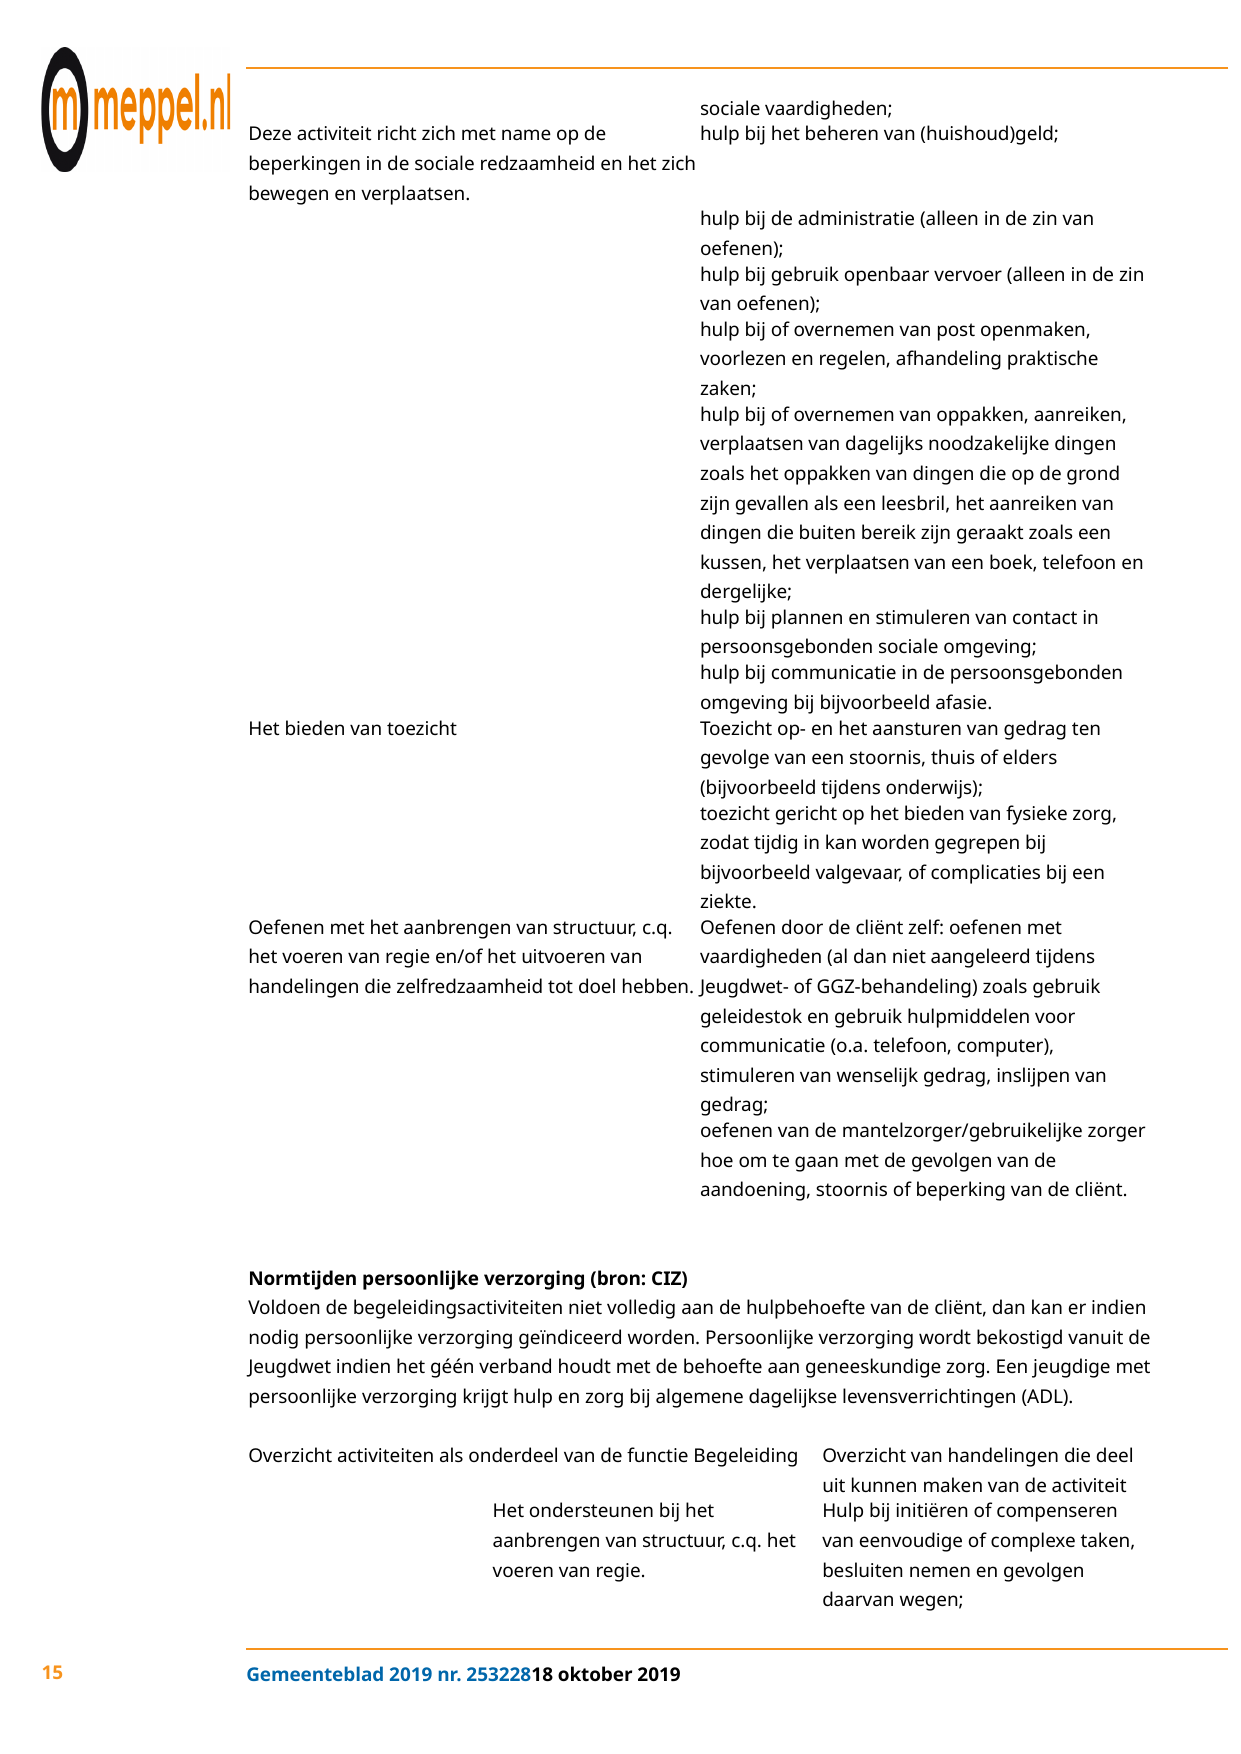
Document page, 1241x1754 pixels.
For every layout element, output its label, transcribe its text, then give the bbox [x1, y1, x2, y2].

table_header Overzicht activiteiten als onderdeel van de functie Begeleiding [248, 1442, 822, 1498]
table_cell [248, 800, 700, 914]
table_cell hulp bij het beheren van (huishoud)geld; [700, 121, 1152, 205]
table_cell hulp bij communicatie in de persoonsgebonden omgeving bij bijvoorbeeld afasie. [700, 660, 1152, 715]
table_cell [248, 316, 700, 401]
table_cell toezicht gericht op het bieden van fysieke zorg, zodat tijdig in kan worden gegrepen bij bijvoorbeeld valgevaar, of complicaties bij een ziekte. [700, 800, 1152, 914]
table_cell [248, 261, 700, 316]
table_cell Deze activiteit richt zich met name op de beperkingen in de sociale redzaamheid en het zich bewegen en verplaatsen. [248, 121, 700, 205]
text Normtijden persoonlijke verzorging (bron: CIZ) [248, 1265, 1152, 1290]
table_cell Het ondersteunen bij het aanbrengen van structuur, c.q. het voeren van regie. [493, 1498, 822, 1612]
picture [41, 47, 231, 172]
table_cell Toezicht op- en het aansturen van gedrag ten gevolge van een stoornis, thuis of elders (bijvoorbeeld tijdens onderwijs); [700, 715, 1152, 800]
table_cell [248, 95, 700, 121]
table_cell [248, 1118, 700, 1202]
table_cell oefenen van de mantelzorger/gebruikelijke zorger hoe om te gaan met de gevolgen van de aandoening, stoornis of beperking van de cliënt. [700, 1118, 1152, 1202]
table_cell Oefenen door de cliënt zelf: oefenen met vaardigheden (al dan niet aangeleerd tijdens Jeugdwet- of GGZ-behandeling) zoals gebruik geleidestok en gebruik hulpmiddelen voor communicatie (o.a. telefoon, computer), stimuleren van wenselijk gedrag, inslijpen van gedrag; [700, 914, 1152, 1117]
table_cell [248, 660, 700, 715]
table_cell [248, 604, 700, 659]
table_cell sociale vaardigheden; [700, 95, 1152, 121]
table_cell Het bieden van toezicht [248, 715, 700, 800]
text Voldoen de begeleidingsactiviteiten niet volledig aan de hulpbehoefte van de cliënt, dan kan er indien nodig persoonlijke verzorging geïndiceerd worden. Persoonlijke verzorging wordt bekostigd vanuit de Jeugdwet indien het géén verband houdt met de behoefte aan geneeskundige zorg. Een jeugdige met persoonlijke verzorging krijgt hulp en zorg bij algemene dagelijkse levensverrichtingen (ADL). [248, 1294, 1152, 1409]
table_cell Oefenen met het aanbrengen van structuur, c.q. het voeren van regie en/of het uitvoeren van handelingen die zelfredzaamheid tot doel hebben. [248, 914, 700, 1117]
table_header Overzicht van handelingen die deel uit kunnen maken van de activiteit [822, 1442, 1152, 1498]
table_cell [248, 205, 700, 261]
table_cell hulp bij de administratie (alleen in de zin van oefenen); [700, 205, 1152, 261]
table_cell hulp bij of overnemen van post openmaken, voorlezen en regelen, afhandeling praktische zaken; [700, 316, 1152, 401]
table_cell hulp bij gebruik openbaar vervoer (alleen in de zin van oefenen); [700, 261, 1152, 316]
table_cell hulp bij of overnemen van oppakken, aanreiken, verplaatsen van dagelijks noodzakelijke dingen zoals het oppakken van dingen die op de grond zijn gevallen als een leesbril, het aanreiken van dingen die buiten bereik zijn geraakt zoals een kussen, het verplaatsen van een boek, telefoon en dergelijke; [700, 401, 1152, 604]
table_cell hulp bij plannen en stimuleren van contact in persoonsgebonden sociale omgeving; [700, 604, 1152, 659]
table_cell Hulp bij initiëren of compenseren van eenvoudige of complexe taken, besluiten nemen en gevolgen daarvan wegen; [822, 1498, 1152, 1612]
table_cell [248, 401, 700, 604]
table_cell [248, 1498, 492, 1612]
